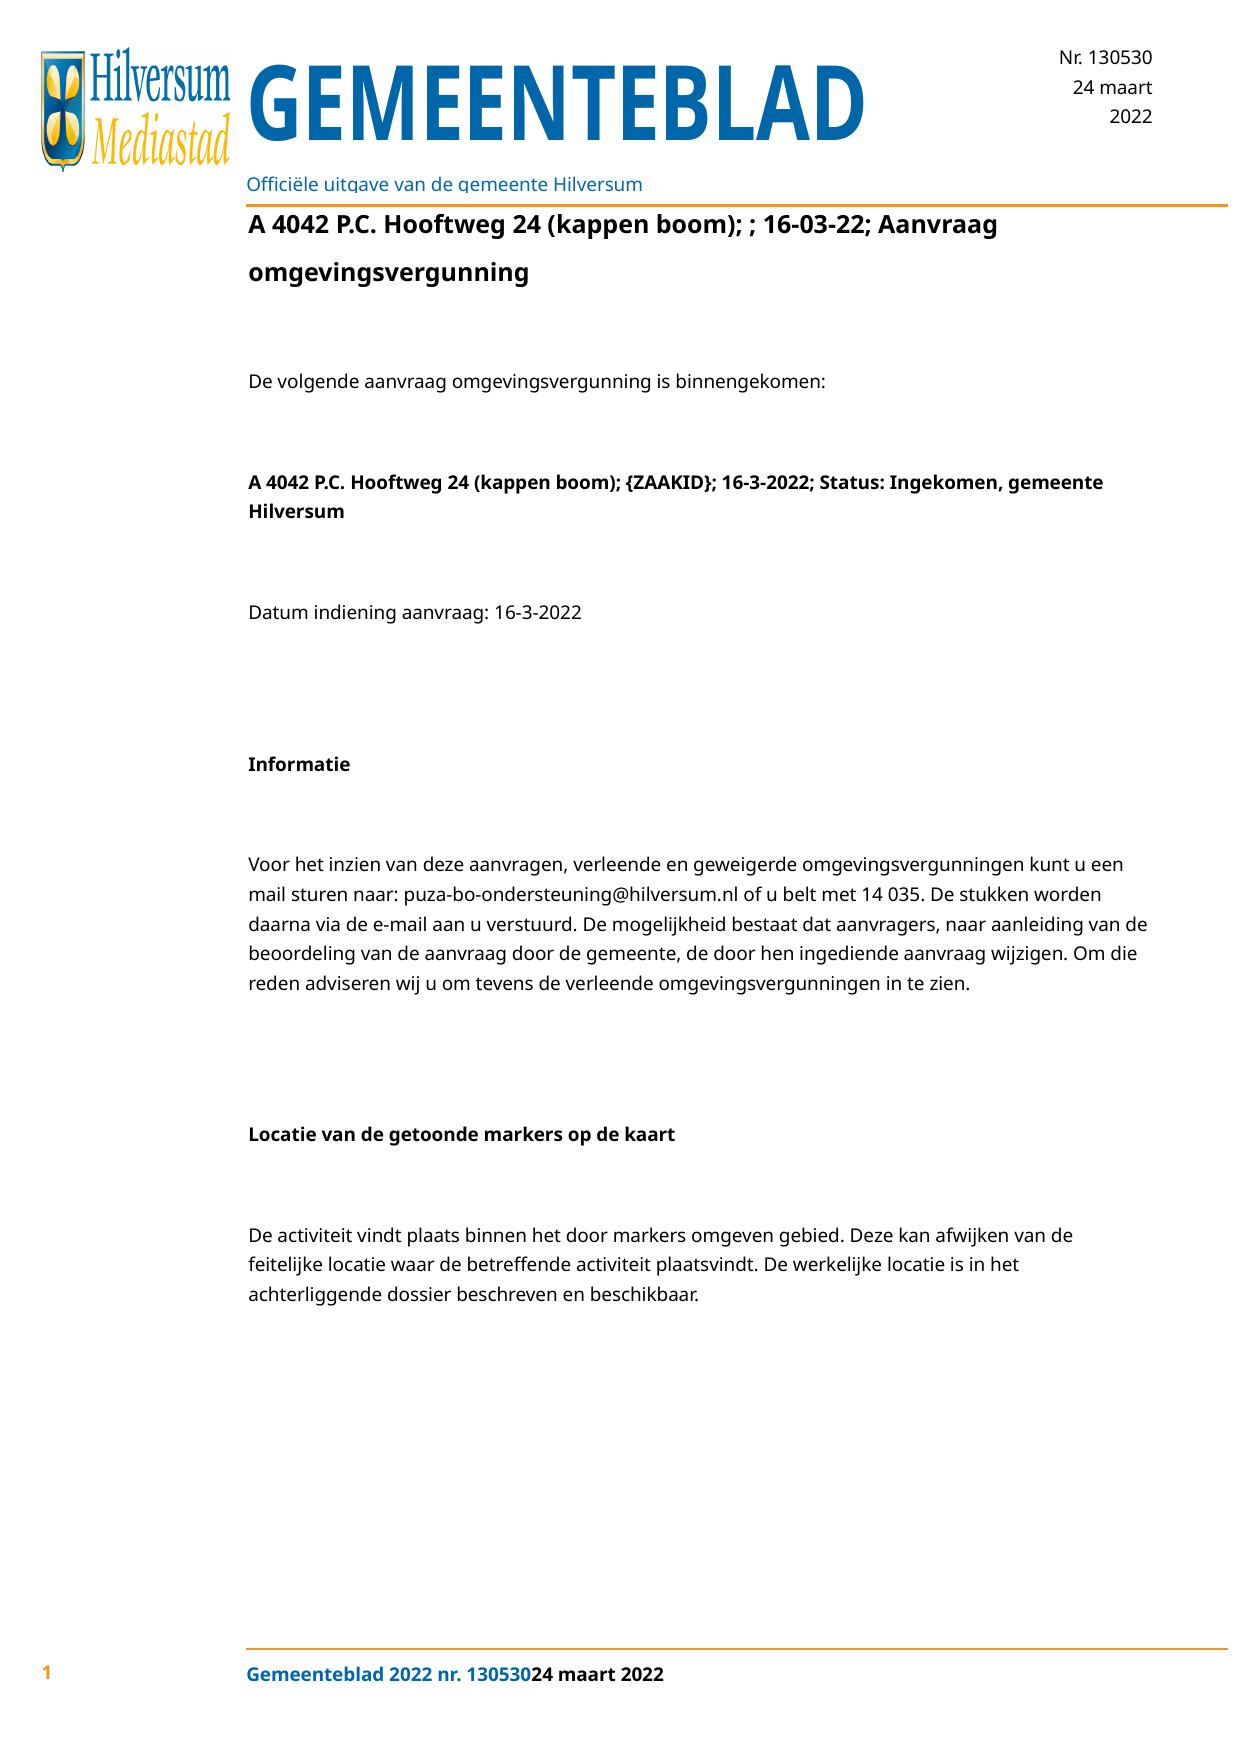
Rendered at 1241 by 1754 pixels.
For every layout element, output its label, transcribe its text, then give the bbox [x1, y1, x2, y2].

text De activiteit vindt plaats binnen het door markers omgeven gebied. Deze kan afwijken van de feitelijke locatie waar de betreffende activiteit plaatsvindt. De werkelijke locatie is in het achterliggende dossier beschreven en beschikbaar. [248, 1222, 1152, 1307]
text A 4042 P.C. Hooftweg 24 (kappen boom); {ZAAKID}; 16-3-2022; Status: Ingekomen, gemeente Hilversum [248, 469, 1152, 524]
text Voor het inzien van deze aanvragen, verleende en geweigerde omgevingsvergunningen kunt u een mail sturen naar: puza-bo-ondersteuning@hilversum.nl of u belt met 14 035. De stukken worden daarna via de e-mail aan u verstuurd. De mogelijkheid bestaat dat aanvragers, naar aanleiding van de beoordeling van de aanvraag door de gemeente, de door hen ingediende aanvraag wijzigen. Om die reden adviseren wij u om tevens de verleende omgevingsvergunningen in te zien. [248, 852, 1152, 996]
text Datum indiening aanvraag: 16-3-2022 [248, 599, 1152, 625]
text A 4042 P.C. Hooftweg 24 (kappen boom); ; 16-03-22; Aanvraag omgevingsvergunning [248, 207, 1152, 288]
text Informatie [248, 751, 1152, 777]
text Locatie van de getoonde markers op de kaart [248, 1121, 1152, 1147]
text De volgende aanvraag omgevingsvergunning is binnengekomen: [248, 368, 1152, 394]
picture [41, 47, 231, 172]
